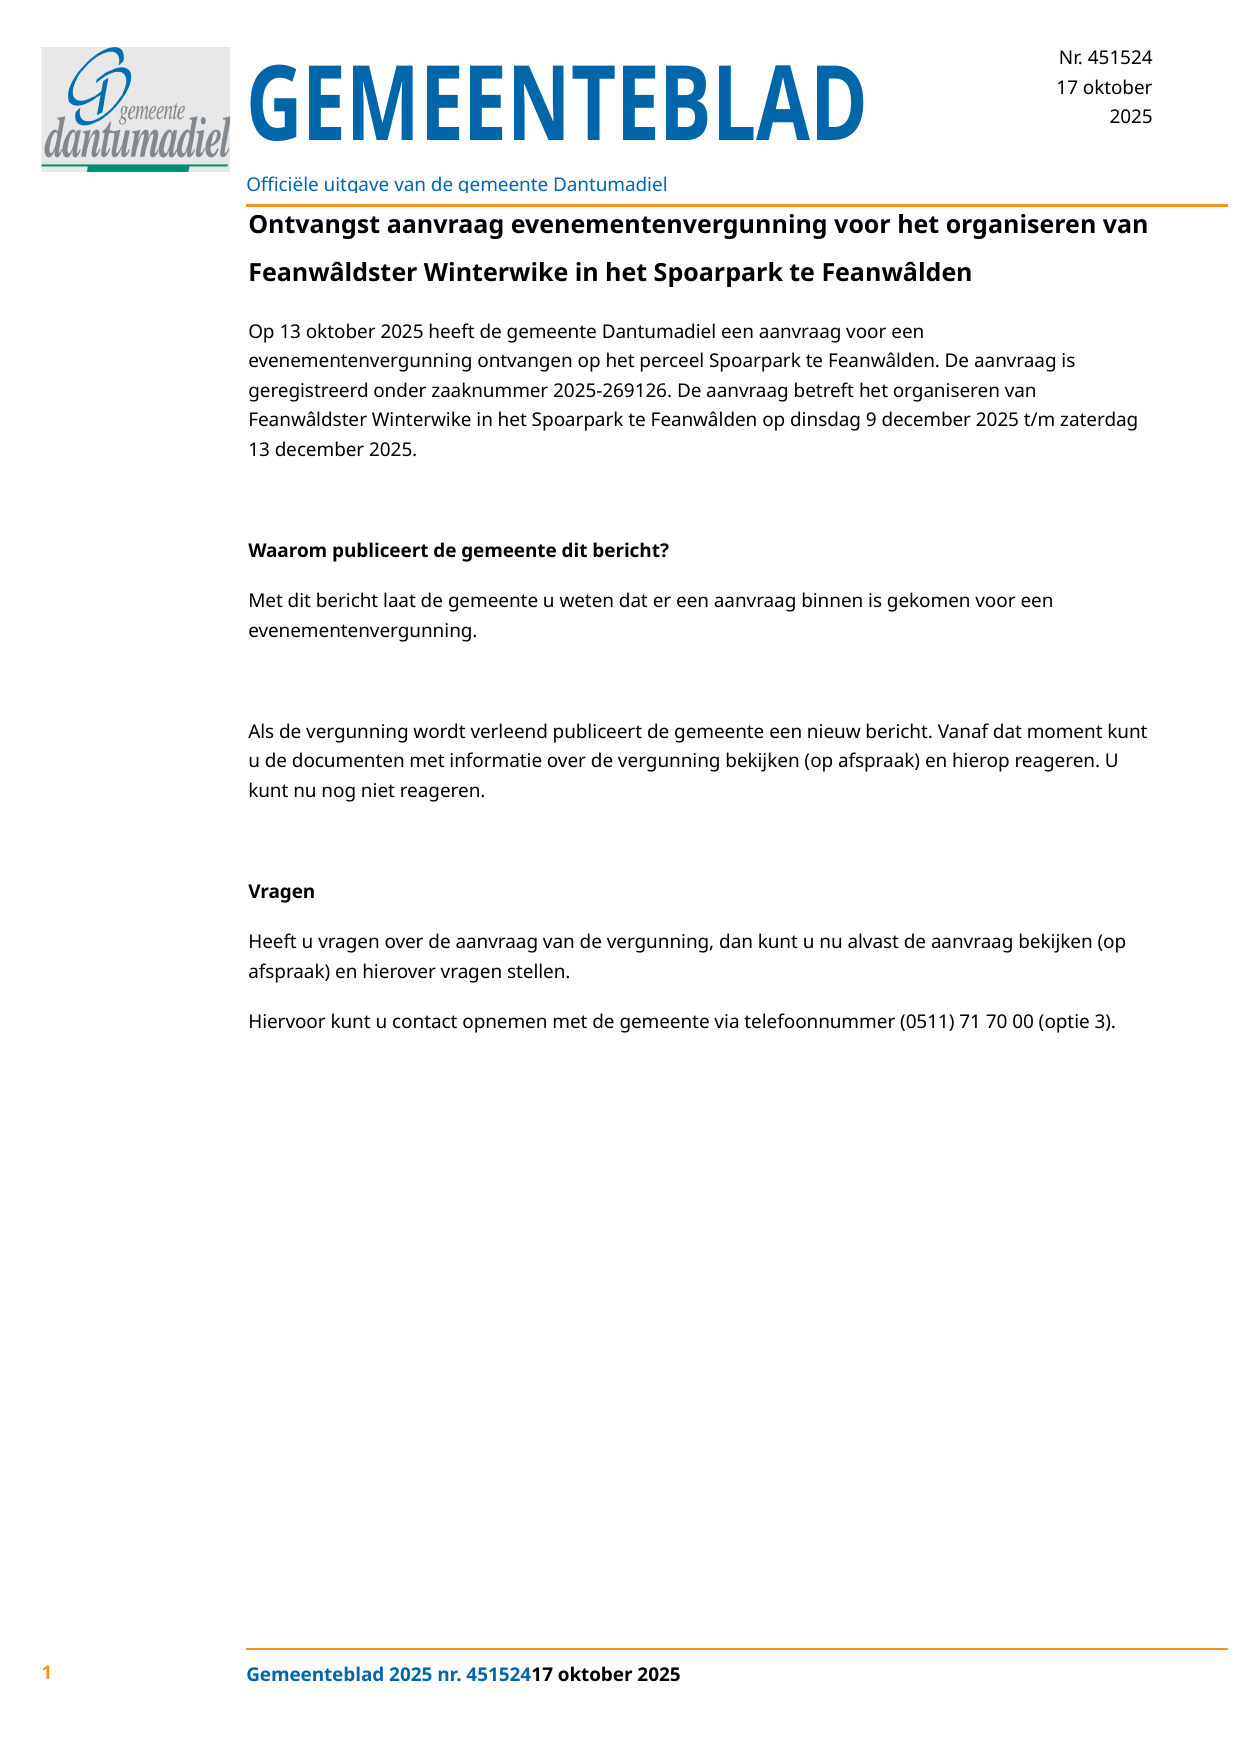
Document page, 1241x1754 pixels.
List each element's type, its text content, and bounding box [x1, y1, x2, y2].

picture [41, 47, 231, 172]
text Hiervoor kunt u contact opnemen met de gemeente via telefoonnummer (0511) 71 70 00 (optie 3). [248, 1008, 1152, 1034]
text Heeft u vragen over de aanvraag van de vergunning, dan kunt u nu alvast de aanvraag bekijken (op afspraak) en hierover vragen stellen. [248, 928, 1152, 984]
text Vragen [248, 878, 1152, 904]
text Op 13 oktober 2025 heeft de gemeente Dantumadiel een aanvraag voor een evenementenvergunning ontvangen op het perceel Spoarpark te Feanwâlden. De aanvraag is geregistreerd onder zaaknummer 2025-269126. De aanvraag betreft het organiseren van Feanwâldster Winterwike in het Spoarpark te Feanwâlden op dinsdag 9 december 2025 t/m zaterdag 13 december 2025. [248, 318, 1152, 462]
text Als de vergunning wordt verleend publiceert de gemeente een nieuw bericht. Vanaf dat moment kunt u de documenten met informatie over de vergunning bekijken (op afspraak) en hierop reageren. U kunt nu nog niet reageren. [248, 718, 1152, 803]
text Met dit bericht laat de gemeente u weten dat er een aanvraag binnen is gekomen voor een evenementenvergunning. [248, 587, 1152, 643]
text Ontvangst aanvraag evenementenvergunning voor het organiseren van Feanwâldster Winterwike in het Spoarpark te Feanwâlden [248, 207, 1152, 288]
text Waarom publiceert de gemeente dit bericht? [248, 537, 1152, 563]
